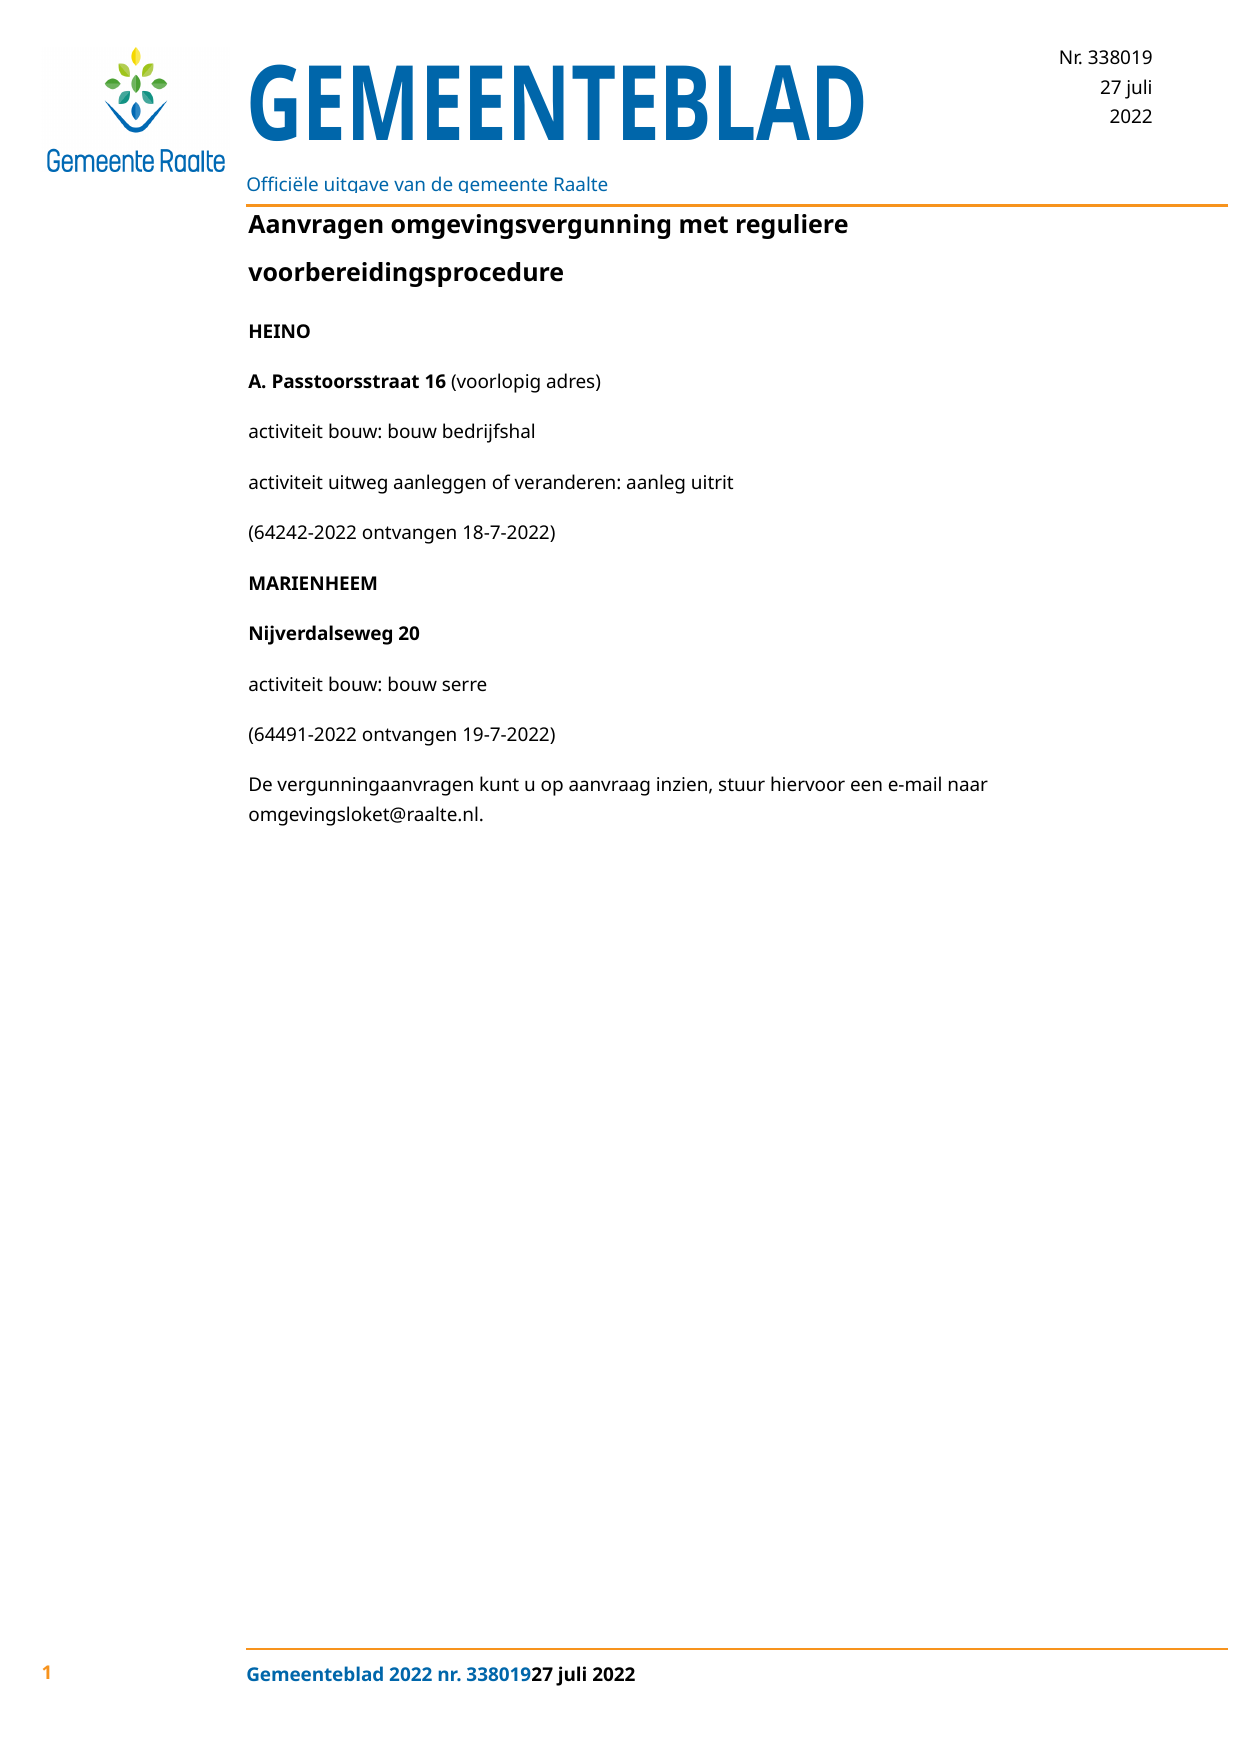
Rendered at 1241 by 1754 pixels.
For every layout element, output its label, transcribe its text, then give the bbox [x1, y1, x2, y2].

picture [41, 47, 231, 172]
text activiteit uitweg aanleggen of veranderen: aanleg uitrit [248, 469, 1152, 495]
text (64491-2022 ontvangen 19-7-2022) [248, 721, 1152, 747]
text (64242-2022 ontvangen 18-7-2022) [248, 519, 1152, 545]
text HEINO [248, 318, 1152, 344]
text Aanvragen omgevingsvergunning met reguliere voorbereidingsprocedure [248, 207, 1152, 288]
text activiteit bouw: bouw serre [248, 671, 1152, 697]
text Nijverdalseweg 20 [248, 620, 1152, 646]
text activiteit bouw: bouw bedrijfshal [248, 419, 1152, 444]
text A. Passtoorsstraat 16 (voorlopig adres) [248, 368, 1152, 394]
text MARIENHEEM [248, 570, 1152, 596]
text De vergunningaanvragen kunt u op aanvraag inzien, stuur hiervoor een e-mail naar omgevingsloket@raalte.nl. [248, 772, 1152, 827]
